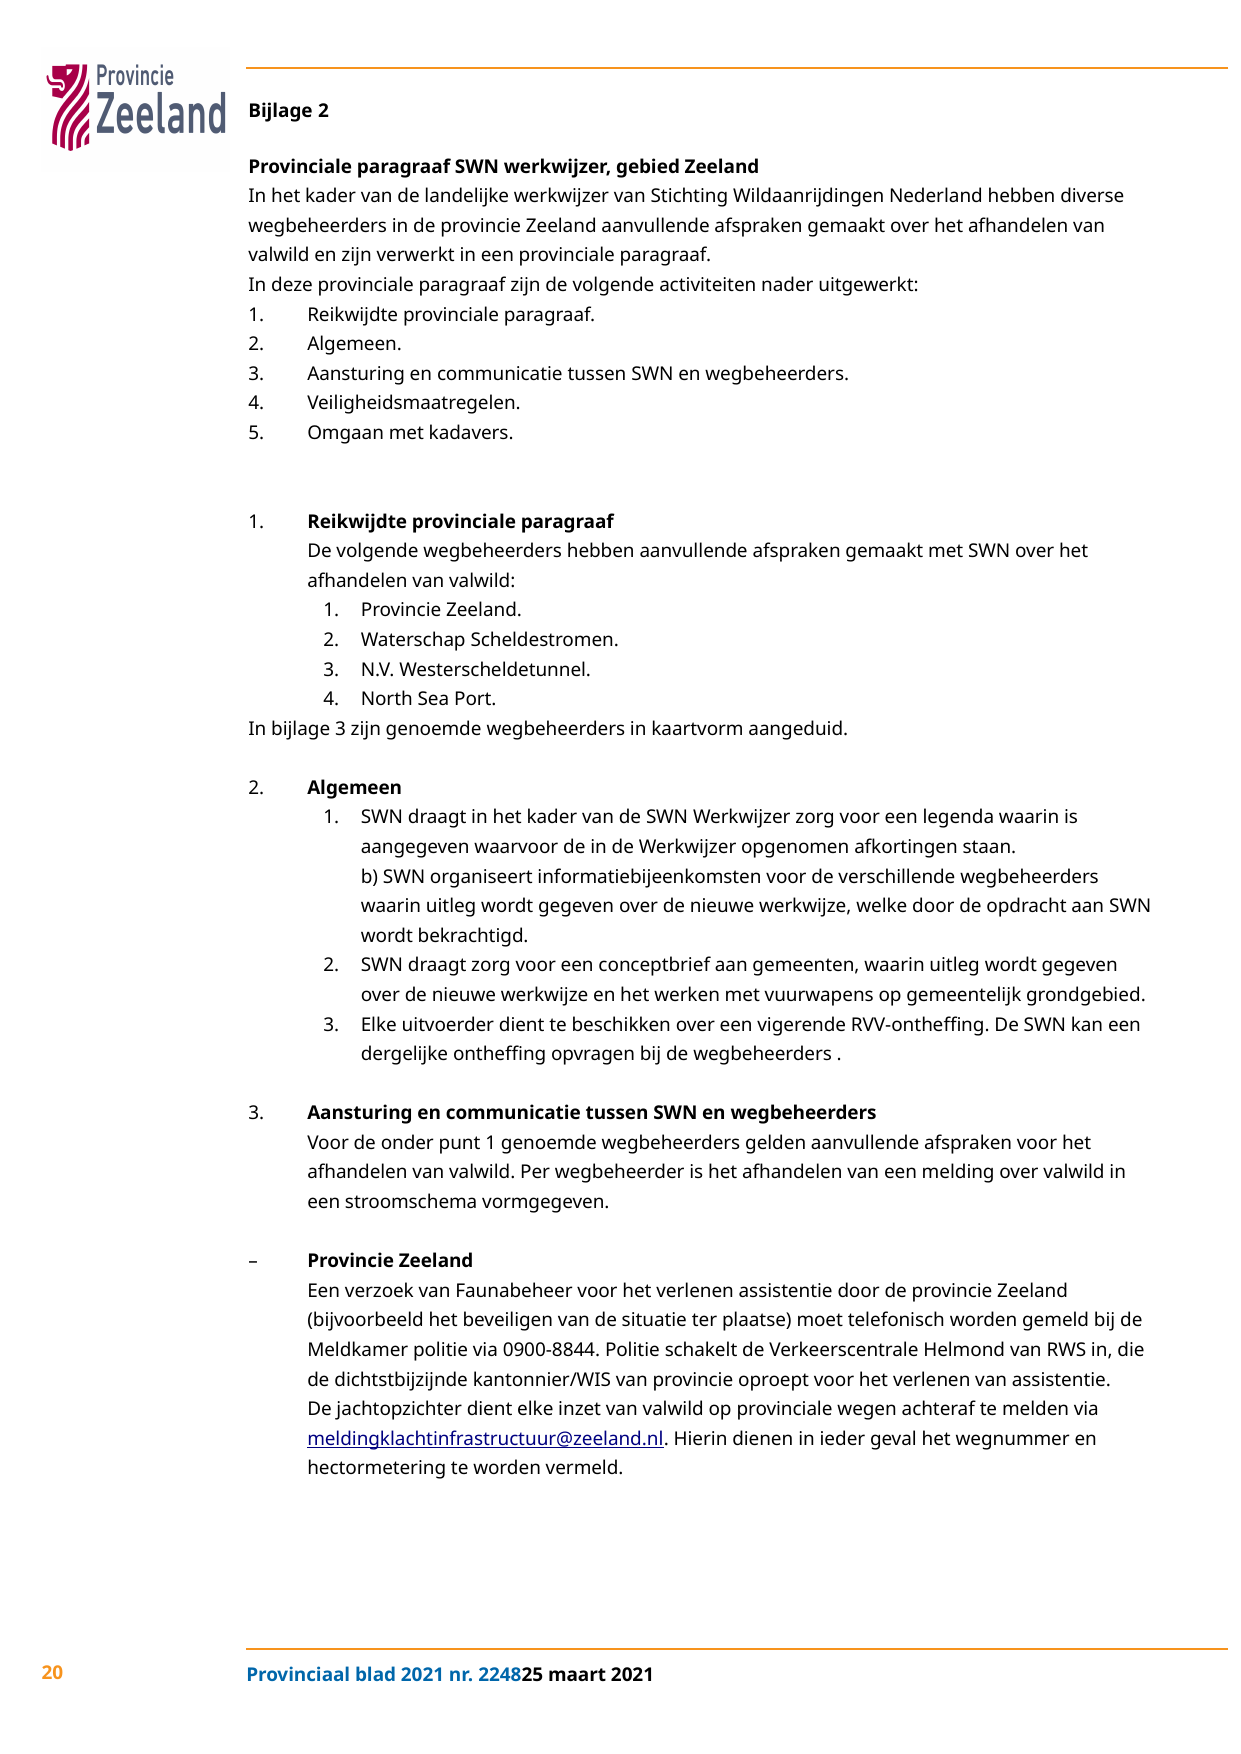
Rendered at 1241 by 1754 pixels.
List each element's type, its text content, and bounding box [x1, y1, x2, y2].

list Aansturing en communicatie tussen SWN en wegbeheerders [248, 1099, 1152, 1125]
list Provincie Zeeland [248, 1247, 1152, 1273]
text In bijlage 3 zijn genoemde wegbeheerders in kaartvorm aangeduid. [248, 715, 1152, 741]
list Algemeen. [248, 330, 1152, 356]
list Algemeen [248, 774, 1152, 800]
list Reikwijdte provinciale paragraaf [248, 508, 1152, 534]
list Aansturing en communicatie tussen SWN en wegbeheerders. [248, 360, 1152, 386]
list De jachtopzichter dient elke inzet van valwild op provinciale wegen achteraf te melden via meldingklachtinfrastructuur@zeeland.nl. Hierin dienen in ieder geval het wegnummer en hectormetering te worden vermeld. [248, 1395, 1152, 1480]
list Provincie Zeeland. [323, 597, 1152, 622]
text In deze provinciale paragraaf zijn de volgende activiteiten nader uitgewerkt: [248, 271, 1152, 297]
list b) SWN organiseert informatiebijeenkomsten voor de verschillende wegbeheerders waarin uitleg wordt gegeven over de nieuwe werkwijze, welke door de opdracht aan SWN wordt bekrachtigd. [323, 863, 1152, 948]
list Waterschap Scheldestromen. [323, 626, 1152, 652]
list Voor de onder punt 1 genoemde wegbeheerders gelden aanvullende afspraken voor het afhandelen van valwild. Per wegbeheerder is het afhandelen van een melding over valwild in een stroomschema vormgegeven. [248, 1129, 1152, 1214]
text In het kader van de landelijke werkwijzer van Stichting Wildaanrijdingen Nederland hebben diverse wegbeheerders in de provincie Zeeland aanvullende afspraken gemaakt over het afhandelen van valwild en zijn verwerkt in een provinciale paragraaf. [248, 182, 1152, 267]
list Elke uitvoerder dient te beschikken over een vigerende RVV-ontheffing. De SWN kan een dergelijke ontheffing opvragen bij de wegbeheerders . [323, 1011, 1152, 1066]
picture [41, 47, 231, 172]
list De volgende wegbeheerders hebben aanvullende afspraken gemaakt met SWN over het afhandelen van valwild: [248, 537, 1152, 593]
list Reikwijdte provinciale paragraaf. [248, 301, 1152, 327]
list N.V. Westerscheldetunnel. [323, 656, 1152, 682]
list Een verzoek van Faunabeheer voor het verlenen assistentie door de provincie Zeeland (bijvoorbeeld het beveiligen van de situatie ter plaatse) moet telefonisch worden gemeld bij de Meldkamer politie via 0900-8844. Politie schakelt de Verkeerscentrale Helmond van RWS in, die de dichtstbijzijnde kantonnier/WIS van provincie oproept voor het verlenen van assistentie. [248, 1277, 1152, 1392]
text Provinciale paragraaf SWN werkwijzer, gebied Zeeland [248, 153, 1152, 179]
list Veiligheidsmaatregelen. [248, 389, 1152, 415]
list SWN draagt zorg voor een conceptbrief aan gemeenten, waarin uitleg wordt gegeven over de nieuwe werkwijze en het werken met vuurwapens op gemeentelijk grondgebied. [323, 952, 1152, 1007]
list North Sea Port. [323, 685, 1152, 711]
list SWN draagt in het kader van de SWN Werkwijzer zorg voor een legenda waarin is aangegeven waarvoor de in de Werkwijzer opgenomen afkortingen staan. [323, 804, 1152, 859]
list Omgaan met kadavers. [248, 419, 1152, 445]
text Bijlage 2 [248, 95, 1152, 123]
